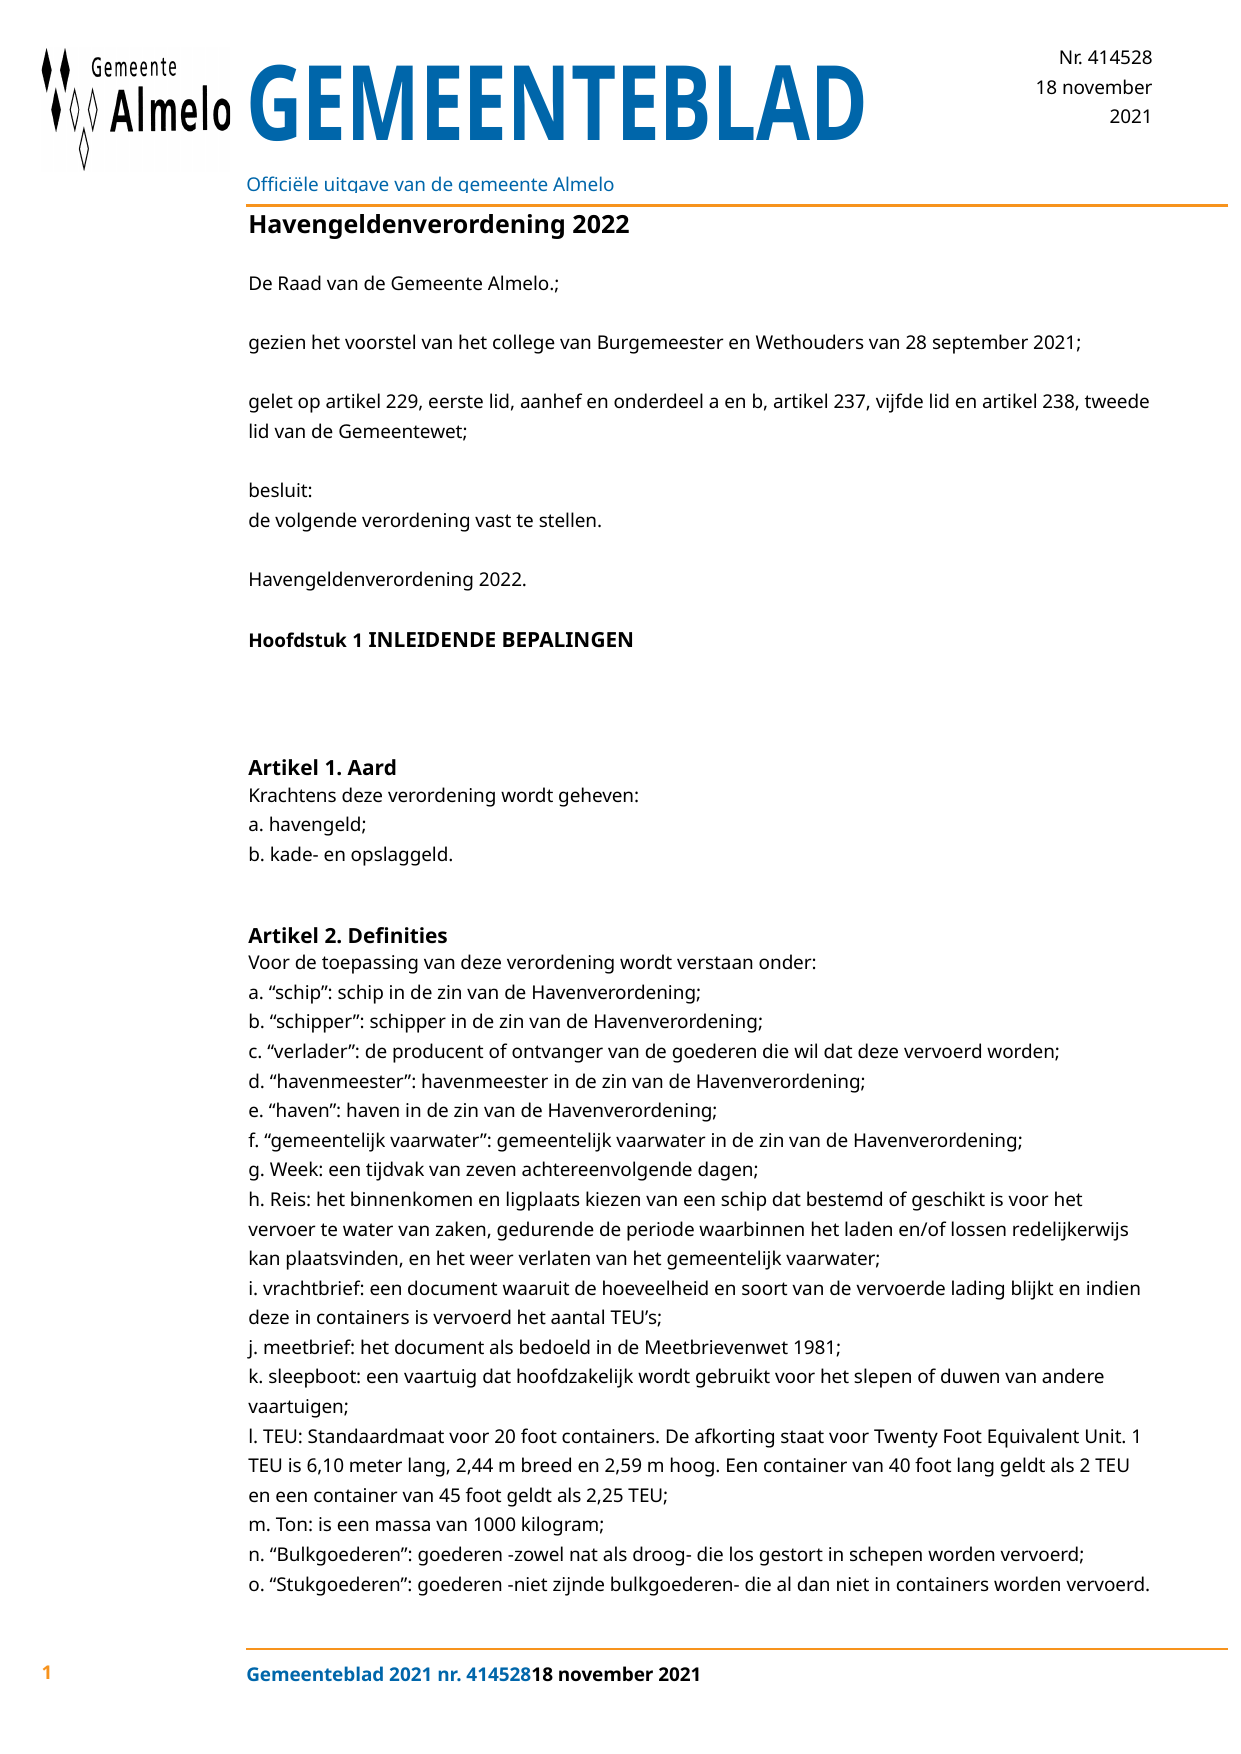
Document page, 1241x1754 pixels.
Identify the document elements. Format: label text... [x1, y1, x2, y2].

text b. “schipper”: schipper in de zin van de Havenverordening; [248, 1009, 1152, 1034]
text f. “gemeentelijk vaarwater”: gemeentelijk vaarwater in de zin van de Havenverordening; [248, 1127, 1152, 1153]
text De Raad van de Gemeente Almelo.; [248, 270, 1152, 296]
text Krachtens deze verordening wordt geheven: [248, 782, 1152, 808]
text a. “schip”: schip in de zin van de Havenverordening; [248, 979, 1152, 1005]
text n. “Bulkgoederen”: goederen -zowel nat als droog- die los gestort in schepen worden vervoerd; [248, 1541, 1152, 1567]
text b. kade- en opslaggeld. [248, 841, 1152, 867]
text k. sleepboot: een vaartuig dat hoofdzakelijk wordt gebruikt voor het slepen of duwen van andere vaartuigen; [248, 1364, 1152, 1419]
text c. “verlader”: de producent of ontvanger van de goederen die wil dat deze vervoerd worden; [248, 1038, 1152, 1064]
text o. “Stukgoederen”: goederen -niet zijnde bulkgoederen- die al dan niet in containers worden vervoerd. [248, 1571, 1152, 1596]
text gelet op artikel 229, eerste lid, aanhef en onderdeel a en b, artikel 237, vijfde lid en artikel 238, tweede lid van de Gemeentewet; [248, 389, 1152, 444]
text i. vrachtbrief: een document waaruit de hoeveelheid en soort van de vervoerde lading blijkt en indien deze in containers is vervoerd het aantal TEU’s; [248, 1275, 1152, 1330]
text gezien het voorstel van het college van Burgemeester en Wethouders van 28 september 2021; [248, 329, 1152, 355]
text de volgende verordening vast te stellen. [248, 507, 1152, 533]
text Havengeldenverordening 2022. [248, 566, 1152, 592]
text Voor de toepassing van deze verordening wordt verstaan onder: [248, 949, 1152, 975]
text l. TEU: Standaardmaat voor 20 foot containers. De afkorting staat voor Twenty Foot Equivalent Unit. 1 TEU is 6,10 meter lang, 2,44 m breed en 2,59 m hoog. Een container van 40 foot lang geldt als 2 TEU en een container van 45 foot geldt als 2,25 TEU; [248, 1423, 1152, 1508]
text d. “havenmeester”: havenmeester in de zin van de Havenverordening; [248, 1068, 1152, 1093]
text Havengeldenverordening 2022 [248, 207, 1152, 241]
text m. Ton: is een massa van 1000 kilogram; [248, 1512, 1152, 1537]
text e. “haven”: haven in de zin van de Havenverordening; [248, 1097, 1152, 1123]
text besluit: [248, 477, 1152, 503]
text a. havengeld; [248, 811, 1152, 837]
text g. Week: een tijdvak van zeven achtereenvolgende dagen; [248, 1157, 1152, 1182]
picture [41, 47, 231, 172]
text h. Reis: het binnenkomen en ligplaats kiezen van een schip dat bestemd of geschikt is voor het vervoer te water van zaken, gedurende de periode waarbinnen het laden en/of lossen redelijkerwijs kan plaatsvinden, en het weer verlaten van het gemeentelijk vaarwater; [248, 1186, 1152, 1271]
text Artikel 2. Definities [248, 921, 1152, 949]
text Artikel 1. Aard [248, 753, 1152, 782]
text j. meetbrief: het document als bedoeld in de Meetbrievenwet 1981; [248, 1334, 1152, 1360]
text Hoofdstuk 1 INLEIDENDE BEPALINGEN [248, 625, 1152, 654]
